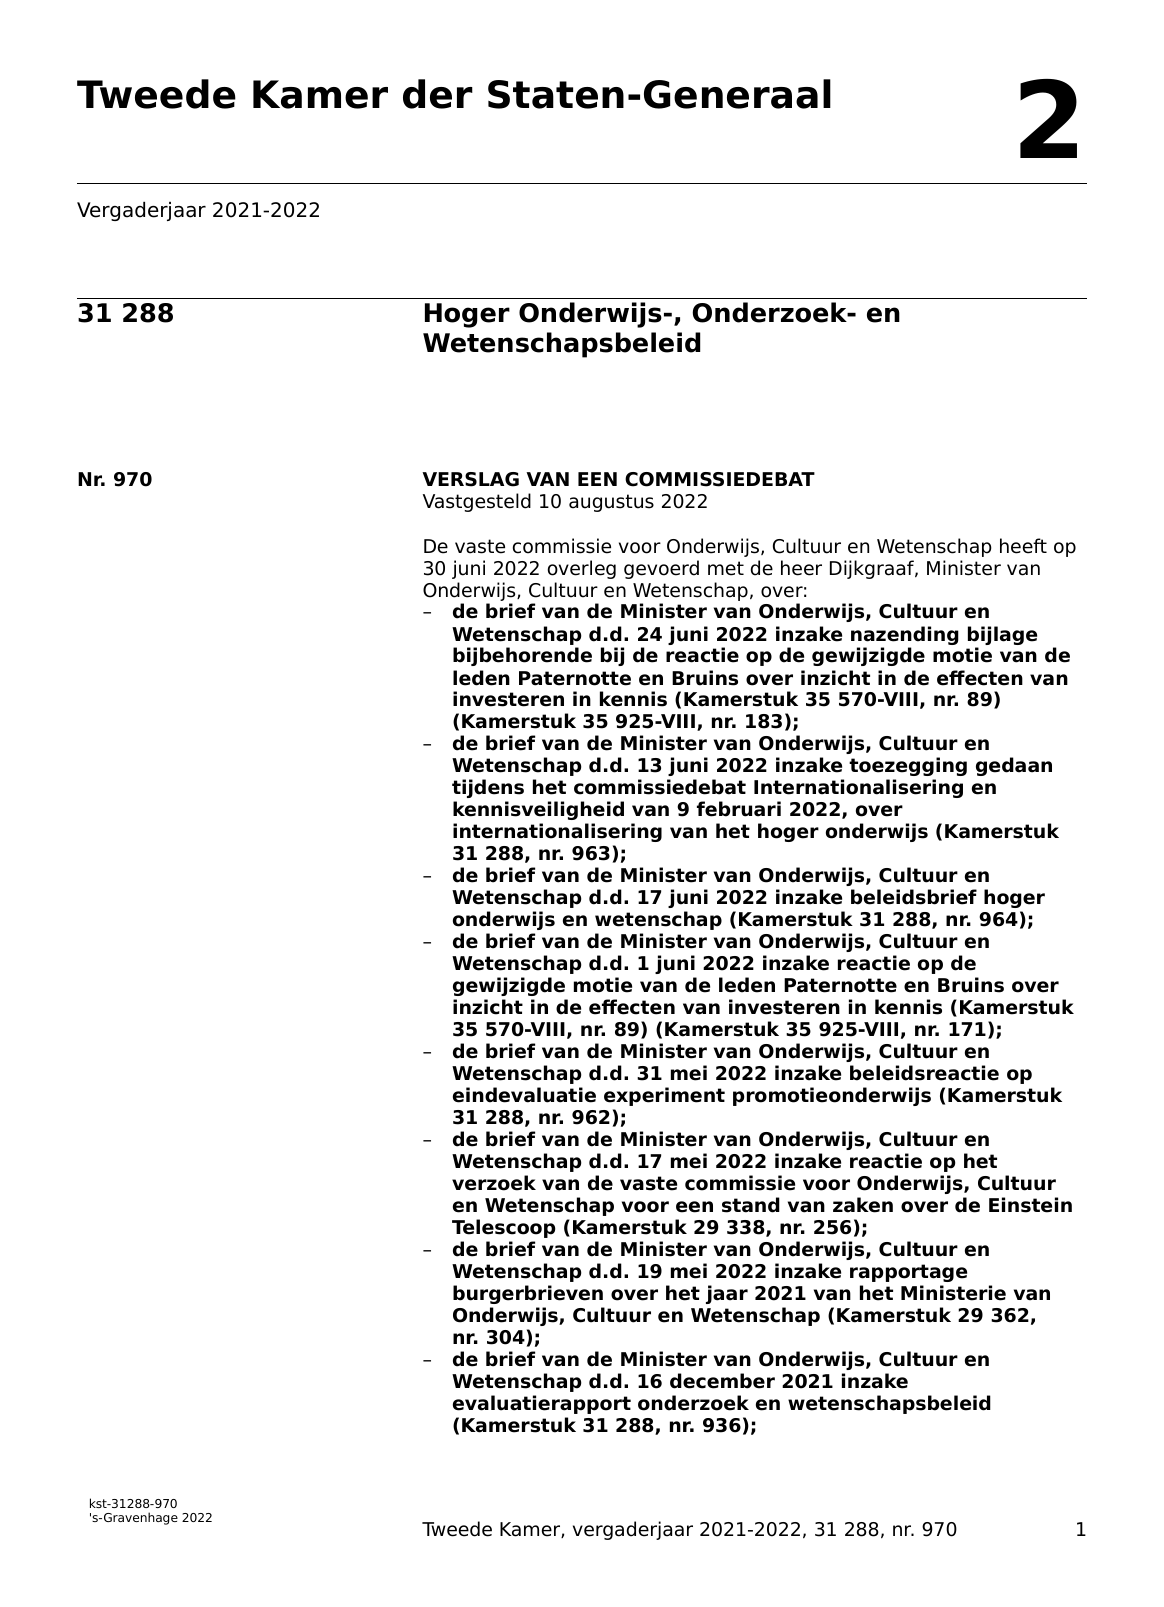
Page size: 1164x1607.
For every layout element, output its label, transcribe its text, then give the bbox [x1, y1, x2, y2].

text – de brief van de Minister van Onderwijs, Cultuur en Wetenschap d.d. 16 december 2021 inzake evaluatierapport onderzoek en wetenschapsbeleid (Kamerstuk 31 288, nr. 936); [422, 1349, 1087, 1437]
text 's-Gravenhage 2022 [88, 1511, 323, 1525]
text kst-31288-970 [88, 1497, 323, 1511]
text – de brief van de Minister van Onderwijs, Cultuur en Wetenschap d.d. 24 juni 2022 inzake nazending bijlage bijbehorende bij de reactie op de gewijzigde motie van de leden Paternotte en Bruins over inzicht in de effecten van investeren in kennis (Kamerstuk 35 570-VIII, nr. 89) (Kamerstuk 35 925-VIII, nr. 183); [422, 601, 1087, 733]
text – de brief van de Minister van Onderwijs, Cultuur en Wetenschap d.d. 19 mei 2022 inzake rapportage burgerbrieven over het jaar 2021 van het Ministerie van Onderwijs, Cultuur en Wetenschap (Kamerstuk 29 362, nr. 304); [422, 1239, 1087, 1349]
text – de brief van de Minister van Onderwijs, Cultuur en Wetenschap d.d. 13 juni 2022 inzake toezegging gedaan tijdens het commissiedebat Internationalisering en kennisveiligheid van 9 februari 2022, over internationalisering van het hoger onderwijs (Kamerstuk 31 288, nr. 963); [422, 733, 1087, 865]
table_header 2 [886, 59, 1087, 183]
text – de brief van de Minister van Onderwijs, Cultuur en Wetenschap d.d. 31 mei 2022 inzake beleidsreactie op eindevaluatie experiment promotieonderwijs (Kamerstuk 31 288, nr. 962); [422, 1041, 1087, 1129]
text De vaste commissie voor Onderwijs, Cultuur en Wetenschap heeft op 30 juni 2022 overleg gevoerd met de heer Dijkgraaf, Minister van Onderwijs, Cultuur en Wetenschap, over: [422, 536, 1087, 601]
subtitle Nr. 970 VERSLAG VAN EEN COMMISSIEDEBAT [77, 469, 1087, 491]
text – de brief van de Minister van Onderwijs, Cultuur en Wetenschap d.d. 17 mei 2022 inzake reactie op het verzoek van de vaste commissie voor Onderwijs, Cultuur en Wetenschap voor een stand van zaken over de Einstein Telescoop (Kamerstuk 29 338, nr. 256); [422, 1129, 1087, 1239]
text Vastgesteld 10 augustus 2022 [422, 491, 1087, 513]
text – de brief van de Minister van Onderwijs, Cultuur en Wetenschap d.d. 17 juni 2022 inzake beleidsbrief hoger onderwijs en wetenschap (Kamerstuk 31 288, nr. 964); [422, 865, 1087, 931]
table_cell Vergaderjaar 2021-2022 [77, 184, 1087, 298]
table_header Tweede Kamer der Staten-Generaal [77, 59, 886, 183]
text – de brief van de Minister van Onderwijs, Cultuur en Wetenschap d.d. 1 juni 2022 inzake reactie op de gewijzigde motie van de leden Paternotte en Bruins over inzicht in de effecten van investeren in kennis (Kamerstuk 35 570-VIII, nr. 89) (Kamerstuk 35 925-VIII, nr. 171); [422, 931, 1087, 1041]
subtitle 31 288 Hoger Onderwijs-, Onderzoek- en Wetenschapsbeleid [77, 299, 1087, 358]
